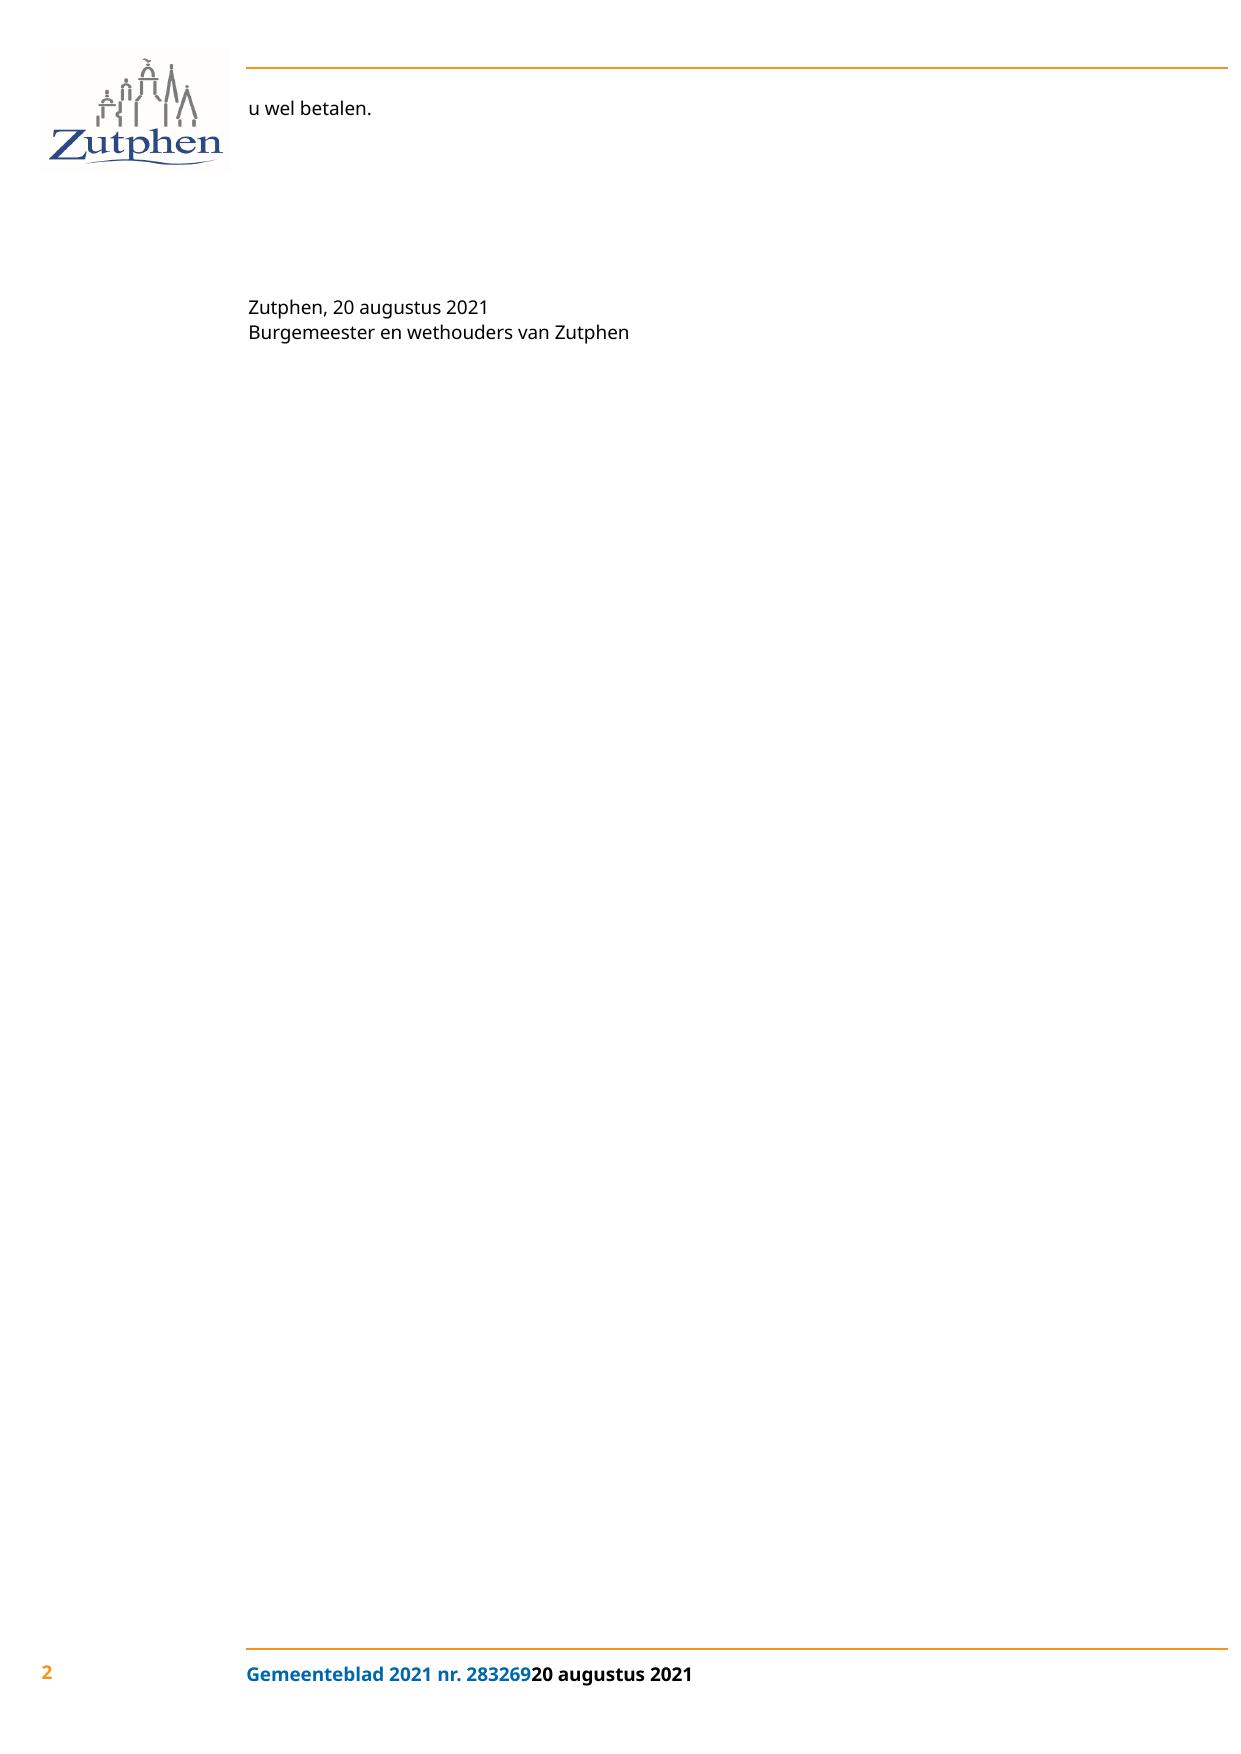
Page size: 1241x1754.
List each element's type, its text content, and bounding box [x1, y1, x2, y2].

text Zutphen, 20 augustus 2021 [248, 294, 1152, 319]
picture [41, 47, 231, 172]
text Burgemeester en wethouders van Zutphen [248, 319, 1152, 345]
text u wel betalen. [248, 95, 1152, 121]
